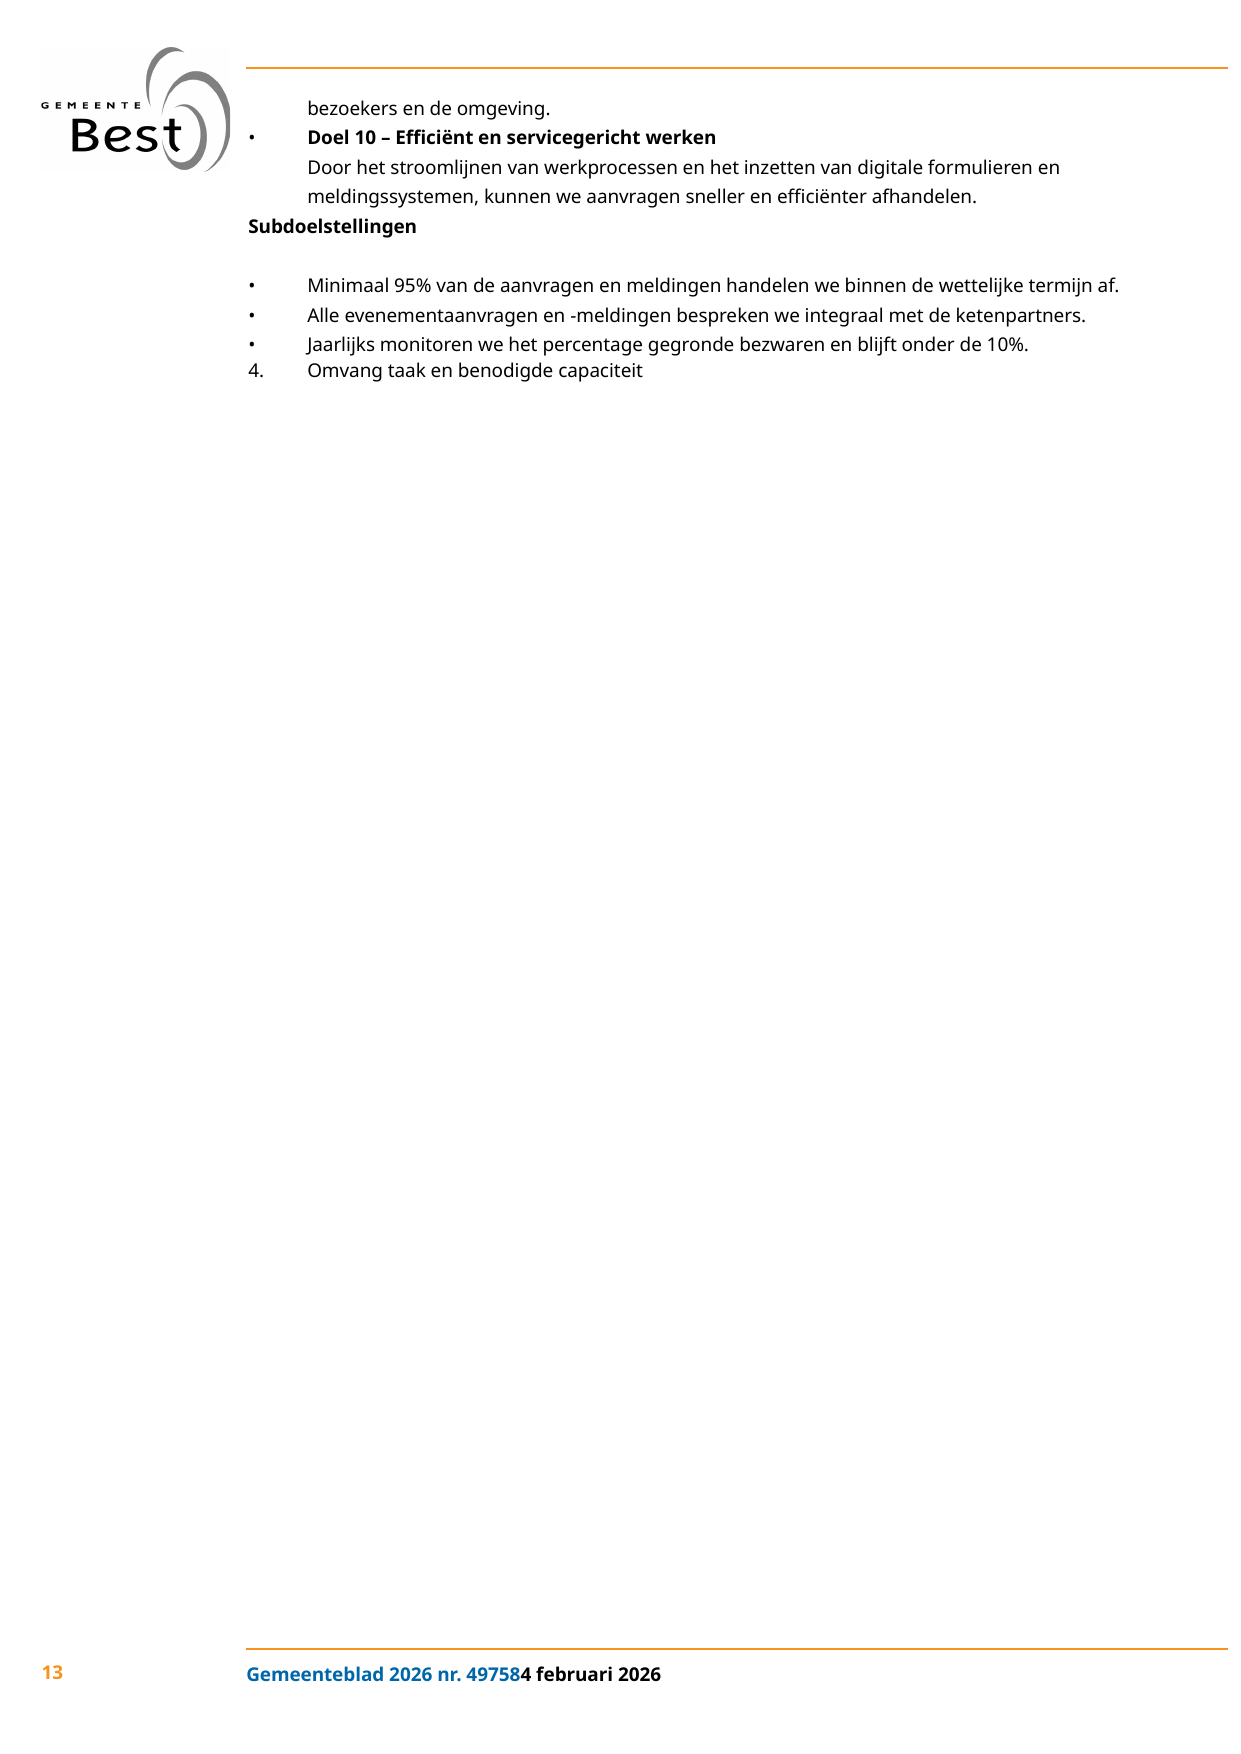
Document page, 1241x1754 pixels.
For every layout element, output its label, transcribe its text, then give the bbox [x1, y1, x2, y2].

table_cell bezoekers en de omgeving. Doel 10 – Efficiënt en servicegericht werken Door het stroomlijnen van werkprocessen en het inzetten van digitale formulieren en meldingssystemen, kunnen we aanvragen sneller en efficiënter afhandelen. Subdoelstellingen Minimaal 95% van de aanvragen en meldingen handelen we binnen de wettelijke termijn af. Alle evenementaanvragen en -meldingen bespreken we integraal met de ketenpartners. Jaarlijks monitoren we het percentage gegronde bezwaren en blijft onder de 10%. [248, 95, 1152, 357]
picture [41, 47, 231, 172]
table_cell Omvang taak en benodigde capaciteit [248, 357, 1152, 383]
